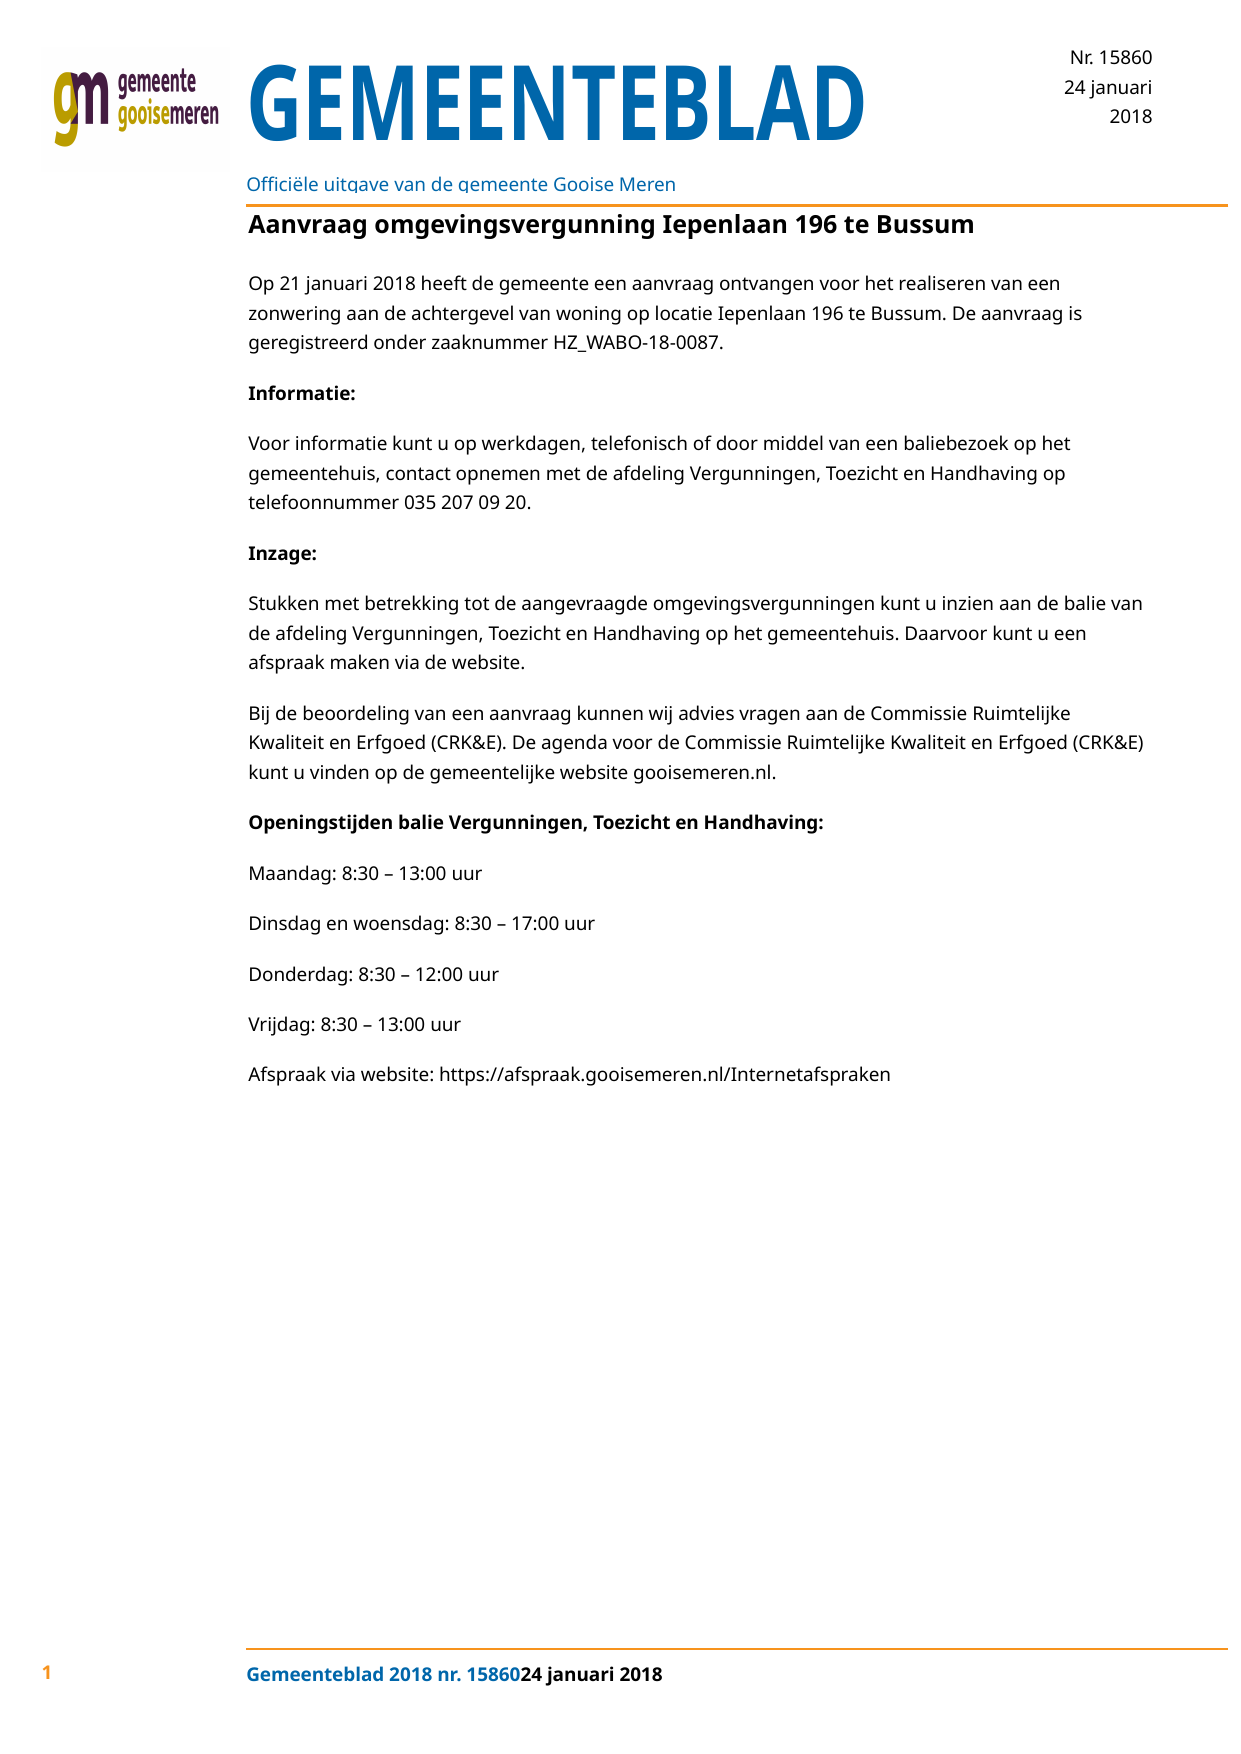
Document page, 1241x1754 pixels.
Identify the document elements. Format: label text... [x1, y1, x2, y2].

text Aanvraag omgevingsvergunning Iepenlaan 196 te Bussum [248, 207, 1152, 241]
text Stukken met betrekking tot de aangevraagde omgevingsvergunningen kunt u inzien aan de balie van de afdeling Vergunningen, Toezicht en Handhaving op het gemeentehuis. Daarvoor kunt u een afspraak maken via de website. [248, 590, 1152, 675]
text Openingstijden balie Vergunningen, Toezicht en Handhaving: [248, 809, 1152, 835]
text Vrijdag: 8:30 – 13:00 uur [248, 1011, 1152, 1037]
text Informatie: [248, 380, 1152, 406]
text Donderdag: 8:30 – 12:00 uur [248, 961, 1152, 986]
text Afspraak via website: https://afspraak.gooisemeren.nl/Internetafspraken [248, 1062, 1152, 1087]
text Maandag: 8:30 – 13:00 uur [248, 860, 1152, 886]
picture [41, 47, 231, 172]
text Inzage: [248, 540, 1152, 566]
text Voor informatie kunt u op werkdagen, telefonisch of door middel van een baliebezoek op het gemeentehuis, contact opnemen met de afdeling Vergunningen, Toezicht en Handhaving op telefoonnummer 035 207 09 20. [248, 430, 1152, 515]
text Op 21 januari 2018 heeft de gemeente een aanvraag ontvangen voor het realiseren van een zonwering aan de achtergevel van woning op locatie Iepenlaan 196 te Bussum. De aanvraag is geregistreerd onder zaaknummer HZ_WABO-18-0087. [248, 270, 1152, 355]
text Dinsdag en woensdag: 8:30 – 17:00 uur [248, 910, 1152, 936]
text Bij de beoordeling van een aanvraag kunnen wij advies vragen aan de Commissie Ruimtelijke Kwaliteit en Erfgoed (CRK&E). De agenda voor de Commissie Ruimtelijke Kwaliteit en Erfgoed (CRK&E) kunt u vinden op de gemeentelijke website gooisemeren.nl. [248, 700, 1152, 785]
